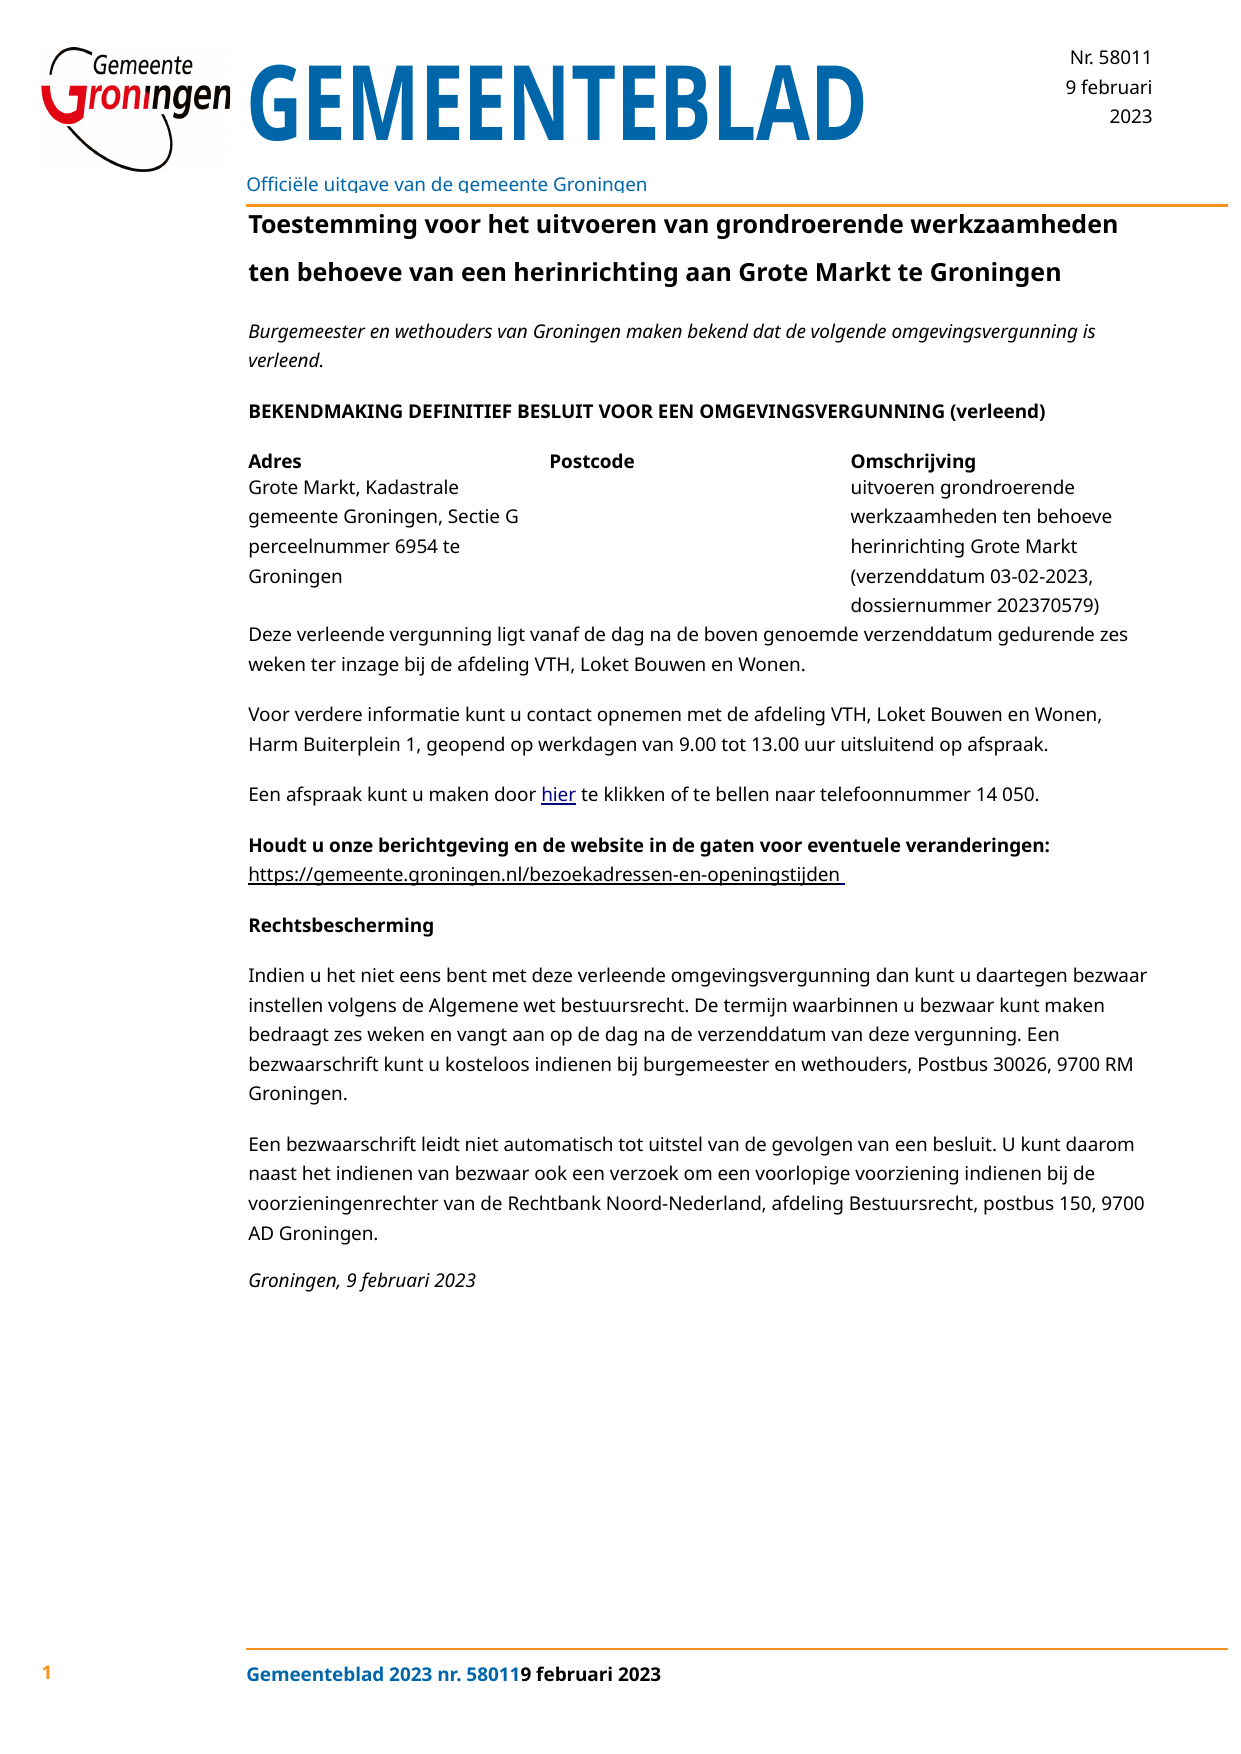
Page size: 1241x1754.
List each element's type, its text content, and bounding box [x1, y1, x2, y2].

table_cell Grote Markt, Kadastrale gemeente Groningen, Sectie G perceelnummer 6954 te Groningen [248, 474, 549, 618]
text Groningen, 9 februari 2023 [248, 1268, 1152, 1293]
table_header Omschrijving [850, 449, 1152, 474]
text Burgemeester en wethouders van Groningen maken bekend dat de volgende omgevingsvergunning is verleend. [248, 318, 1152, 373]
table_cell [549, 474, 850, 618]
text Houdt u onze berichtgeving en de website in de gaten voor eventuele veranderingen: https://gemeente.groningen.nl/bezoekadressen-en-openingstijden [248, 832, 1152, 887]
table_header Adres [248, 449, 549, 474]
text BEKENDMAKING DEFINITIEF BESLUIT VOOR EEN OMGEVINGSVERGUNNING (verleend) [248, 398, 1152, 424]
text Een bezwaarschrift leidt niet automatisch tot uitstel van de gevolgen van een besluit. U kunt daarom naast het indienen van bezwaar ook een verzoek om een voorlopige voorziening indienen bij de voorzieningenrechter van de Rechtbank Noord-Nederland, afdeling Bestuursrecht, postbus 150, 9700 AD Groningen. [248, 1131, 1152, 1246]
table_cell uitvoeren grondroerende werkzaamheden ten behoeve herinrichting Grote Markt (verzenddatum 03-02-2023, dossiernummer 202370579) [850, 474, 1152, 618]
text Toestemming voor het uitvoeren van grondroerende werkzaamheden ten behoeve van een herinrichting aan Grote Markt te Groningen [248, 207, 1152, 288]
text Voor verdere informatie kunt u contact opnemen met de afdeling VTH, Loket Bouwen en Wonen, Harm Buiterplein 1, geopend op werkdagen van 9.00 tot 13.00 uur uitsluitend op afspraak. [248, 701, 1152, 757]
text Indien u het niet eens bent met deze verleende omgevingsvergunning dan kunt u daartegen bezwaar instellen volgens de Algemene wet bestuursrecht. De termijn waarbinnen u bezwaar kunt maken bedraagt zes weken en vangt aan op de dag na de verzenddatum van deze vergunning. Een bezwaarschrift kunt u kosteloos indienen bij burgemeester en wethouders, Postbus 30026, 9700 RM Groningen. [248, 962, 1152, 1106]
table_header Postcode [549, 449, 850, 474]
text Een afspraak kunt u maken door hier te klikken of te bellen naar telefoonnummer 14 050. [248, 781, 1152, 807]
picture [41, 47, 231, 172]
text Rechtsbescherming [248, 912, 1152, 938]
text Deze verleende vergunning ligt vanaf de dag na de boven genoemde verzenddatum gedurende zes weken ter inzage bij de afdeling VTH, Loket Bouwen en Wonen. [248, 621, 1152, 677]
